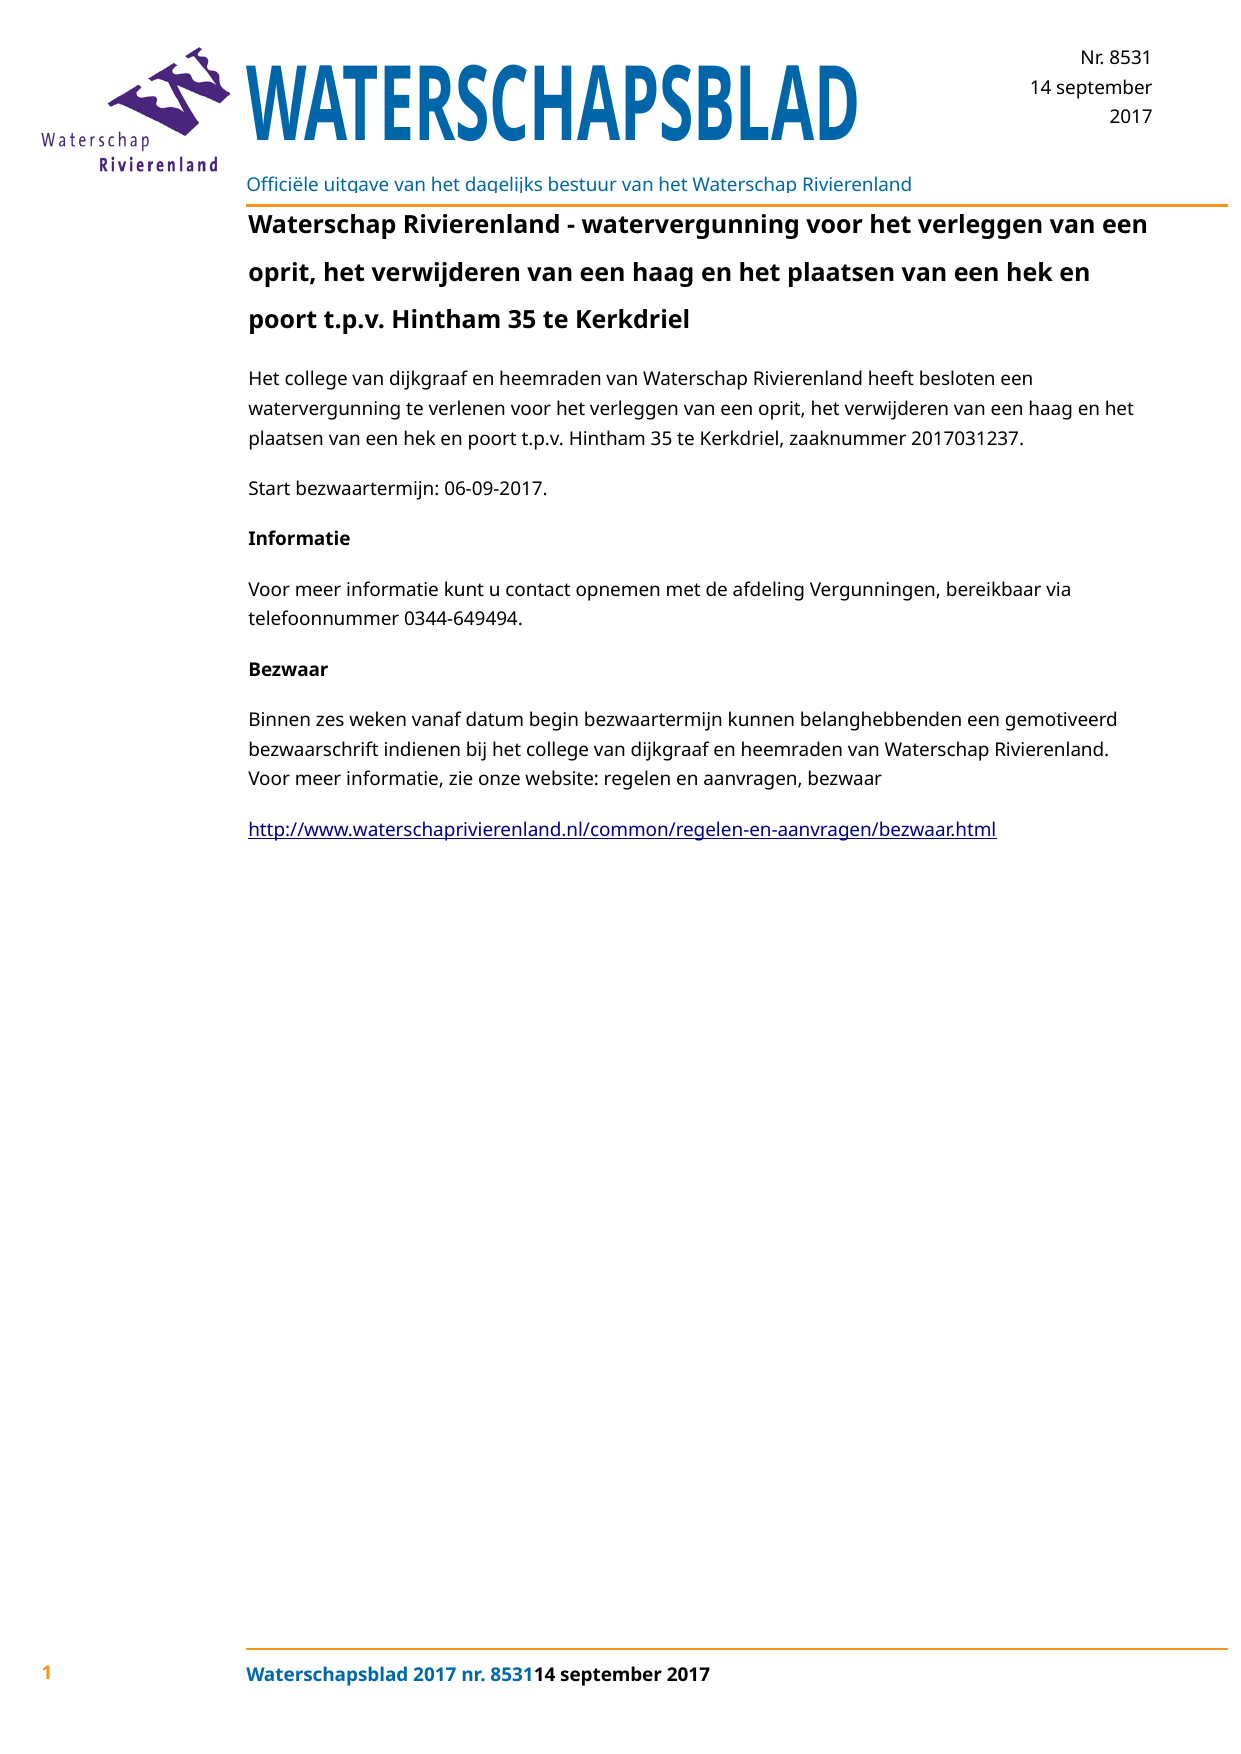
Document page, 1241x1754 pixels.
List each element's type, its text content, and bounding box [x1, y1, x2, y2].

text Het college van dijkgraaf en heemraden van Waterschap Rivierenland heeft besloten een watervergunning te verlenen voor het verleggen van een oprit, het verwijderen van een haag en het plaatsen van een hek en poort t.p.v. Hintham 35 te Kerkdriel, zaaknummer 2017031237. [248, 366, 1152, 450]
text Bezwaar [248, 656, 1152, 682]
text Voor meer informatie kunt u contact opnemen met de afdeling Vergunningen, bereikbaar via telefoonnummer 0344-649494. [248, 576, 1152, 631]
text Binnen zes weken vanaf datum begin bezwaartermijn kunnen belanghebbenden een gemotiveerd bezwaarschrift indienen bij het college van dijkgraaf en heemraden van Waterschap Rivierenland. Voor meer informatie, zie onze website: regelen en aanvragen, bezwaar [248, 706, 1152, 791]
text Informatie [248, 526, 1152, 551]
text Waterschap Rivierenland - watervergunning voor het verleggen van een oprit, het verwijderen van een haag en het plaatsen van een hek en poort t.p.v. Hintham 35 te Kerkdriel [248, 207, 1152, 336]
text Start bezwaartermijn: 06-09-2017. [248, 475, 1152, 501]
text http://www.waterschaprivierenland.nl/common/regelen-en-aanvragen/bezwaar.html [248, 816, 1152, 842]
picture [41, 47, 231, 172]
